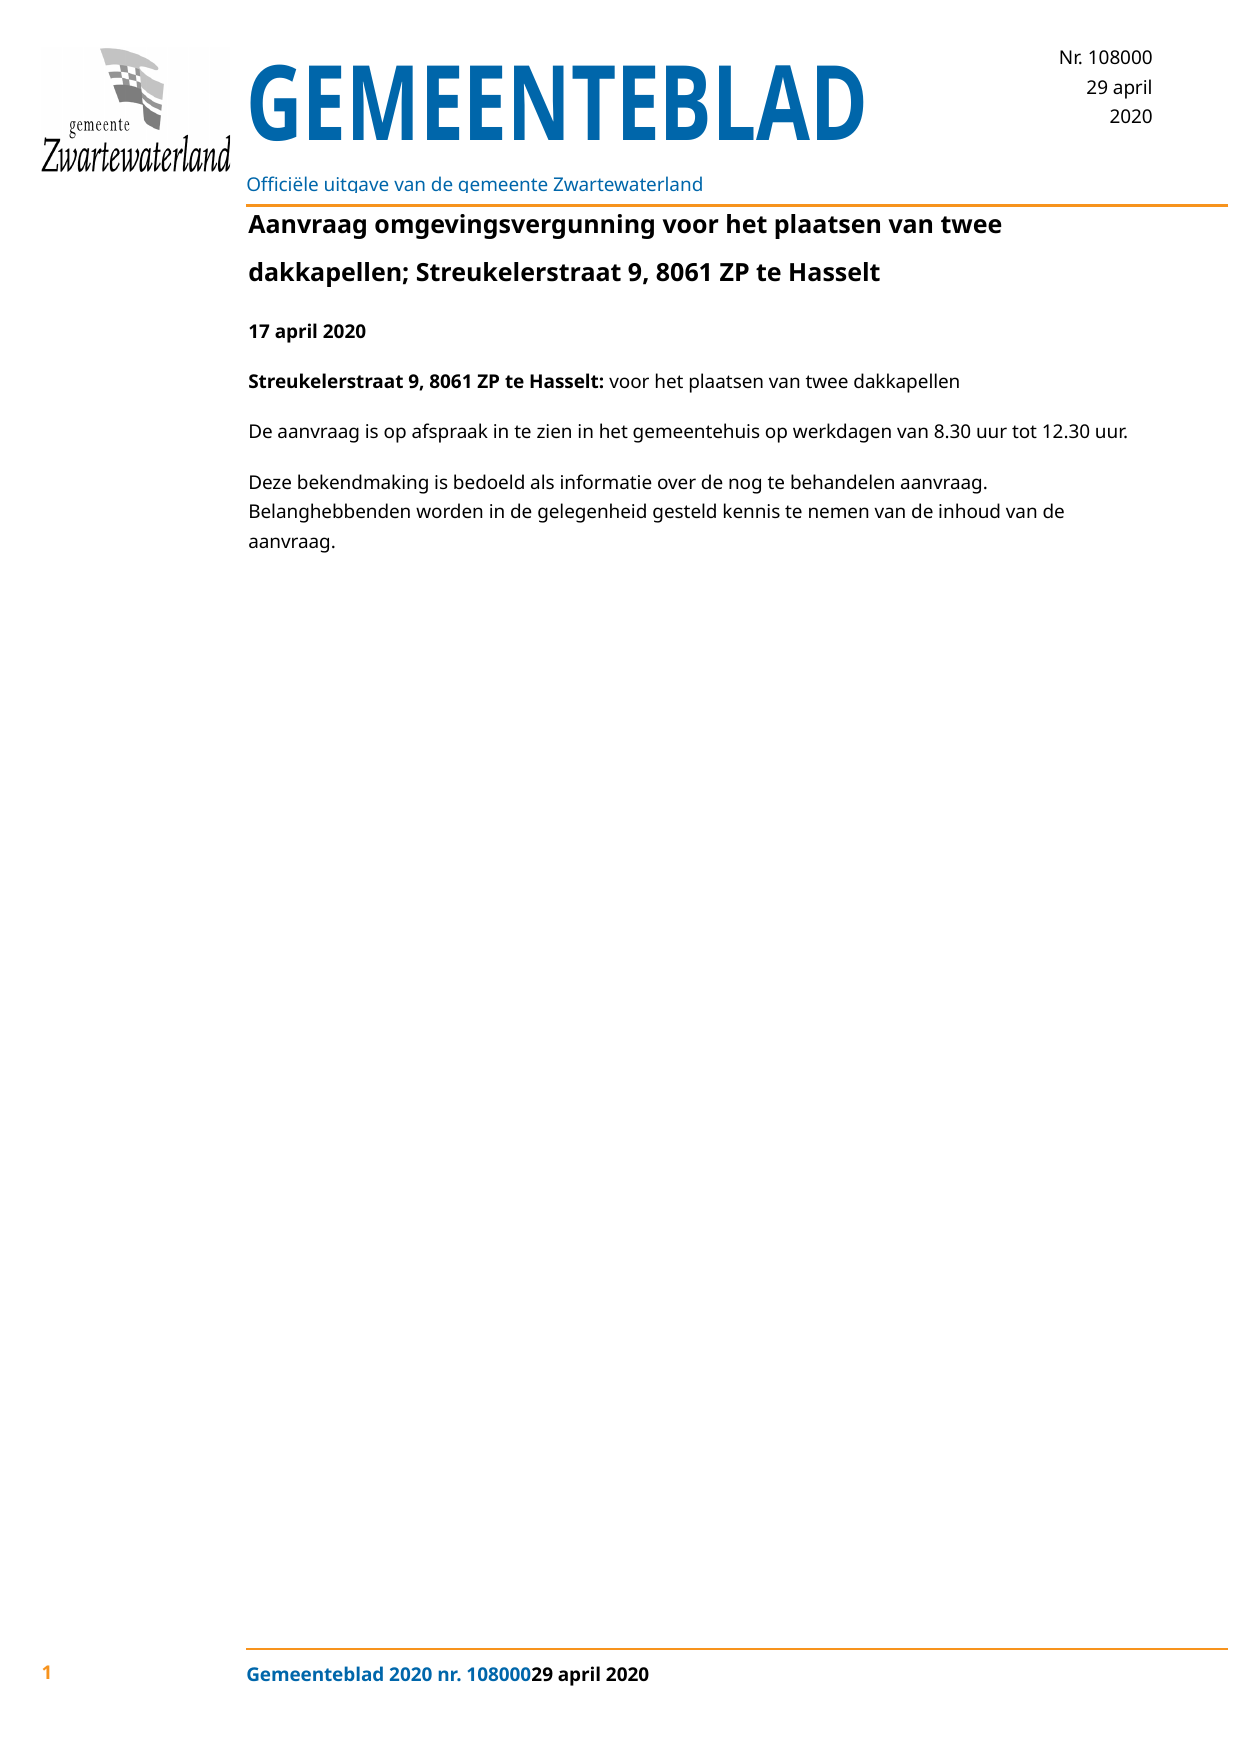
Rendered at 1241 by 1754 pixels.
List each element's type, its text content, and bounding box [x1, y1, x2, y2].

text Aanvraag omgevingsvergunning voor het plaatsen van twee dakkapellen; Streukelerstraat 9, 8061 ZP te Hasselt [248, 207, 1152, 288]
text 17 april 2020 [248, 318, 1152, 344]
text Deze bekendmaking is bedoeld als informatie over de nog te behandelen aanvraag. Belanghebbenden worden in de gelegenheid gesteld kennis te nemen van de inhoud van de aanvraag. [248, 469, 1152, 554]
text De aanvraag is op afspraak in te zien in het gemeentehuis op werkdagen van 8.30 uur tot 12.30 uur. [248, 419, 1152, 444]
picture [41, 47, 231, 172]
text Streukelerstraat 9, 8061 ZP te Hasselt: voor het plaatsen van twee dakkapellen [248, 368, 1152, 394]
